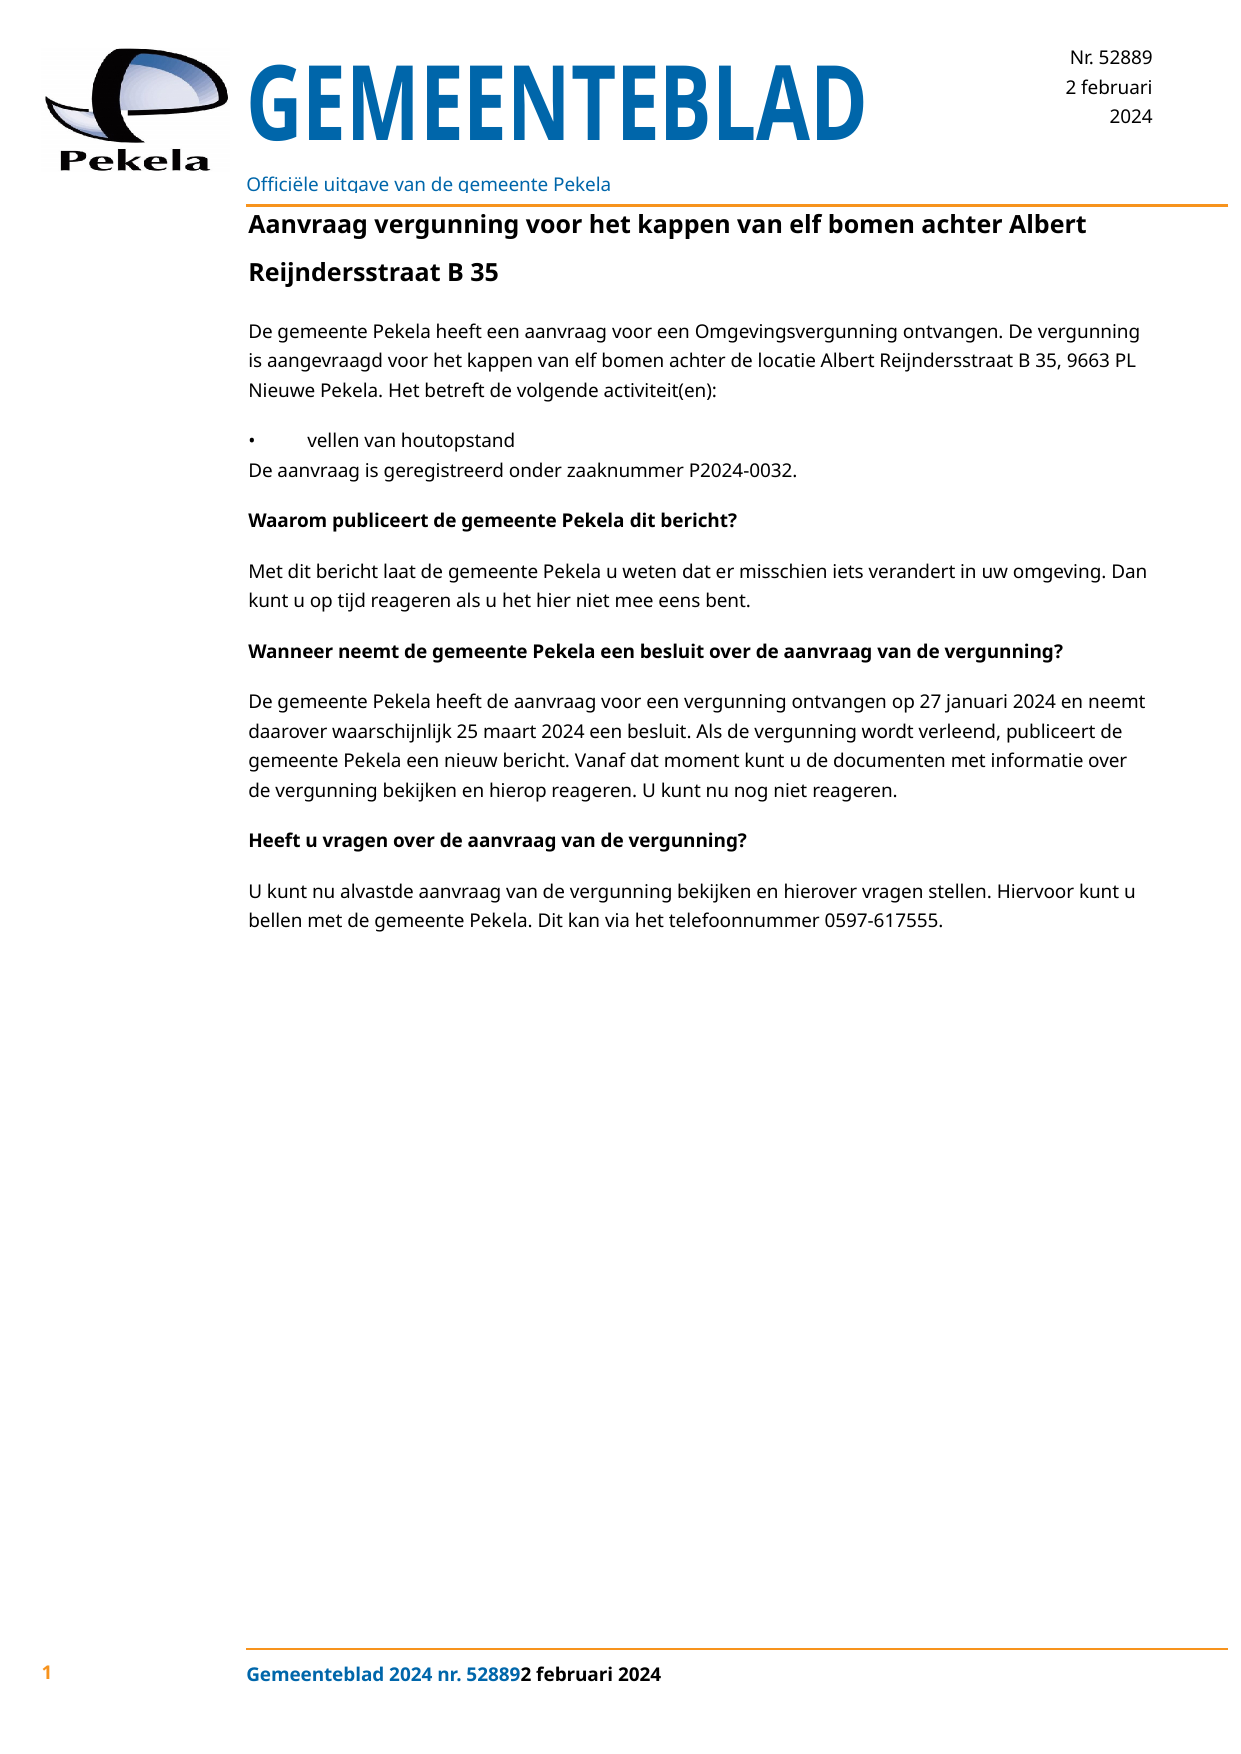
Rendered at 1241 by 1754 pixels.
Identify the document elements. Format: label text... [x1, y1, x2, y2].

text De gemeente Pekela heeft de aanvraag voor een vergunning ontvangen op 27 januari 2024 en neemt daarover waarschijnlijk 25 maart 2024 een besluit. Als de vergunning wordt verleend, publiceert de gemeente Pekela een nieuw bericht. Vanaf dat moment kunt u de documenten met informatie over de vergunning bekijken en hierop reageren. U kunt nu nog niet reageren. [248, 688, 1152, 803]
text Wanneer neemt de gemeente Pekela een besluit over de aanvraag van de vergunning? [248, 638, 1152, 664]
list vellen van houtopstand [248, 427, 1152, 453]
text Aanvraag vergunning voor het kappen van elf bomen achter Albert Reijndersstraat B 35 [248, 207, 1152, 288]
text De gemeente Pekela heeft een aanvraag voor een Omgevingsvergunning ontvangen. De vergunning is aangevraagd voor het kappen van elf bomen achter de locatie Albert Reijndersstraat B 35, 9663 PL Nieuwe Pekela. Het betreft de volgende activiteit(en): [248, 318, 1152, 403]
picture [41, 47, 231, 172]
text U kunt nu alvastde aanvraag van de vergunning bekijken en hierover vragen stellen. Hiervoor kunt u bellen met de gemeente Pekela. Dit kan via het telefoonnummer 0597-617555. [248, 878, 1152, 933]
text Heeft u vragen over de aanvraag van de vergunning? [248, 827, 1152, 853]
text De aanvraag is geregistreerd onder zaaknummer P2024-0032. [248, 457, 1152, 483]
text Met dit bericht laat de gemeente Pekela u weten dat er misschien iets verandert in uw omgeving. Dan kunt u op tijd reageren als u het hier niet mee eens bent. [248, 558, 1152, 613]
text Waarom publiceert de gemeente Pekela dit bericht? [248, 507, 1152, 533]
